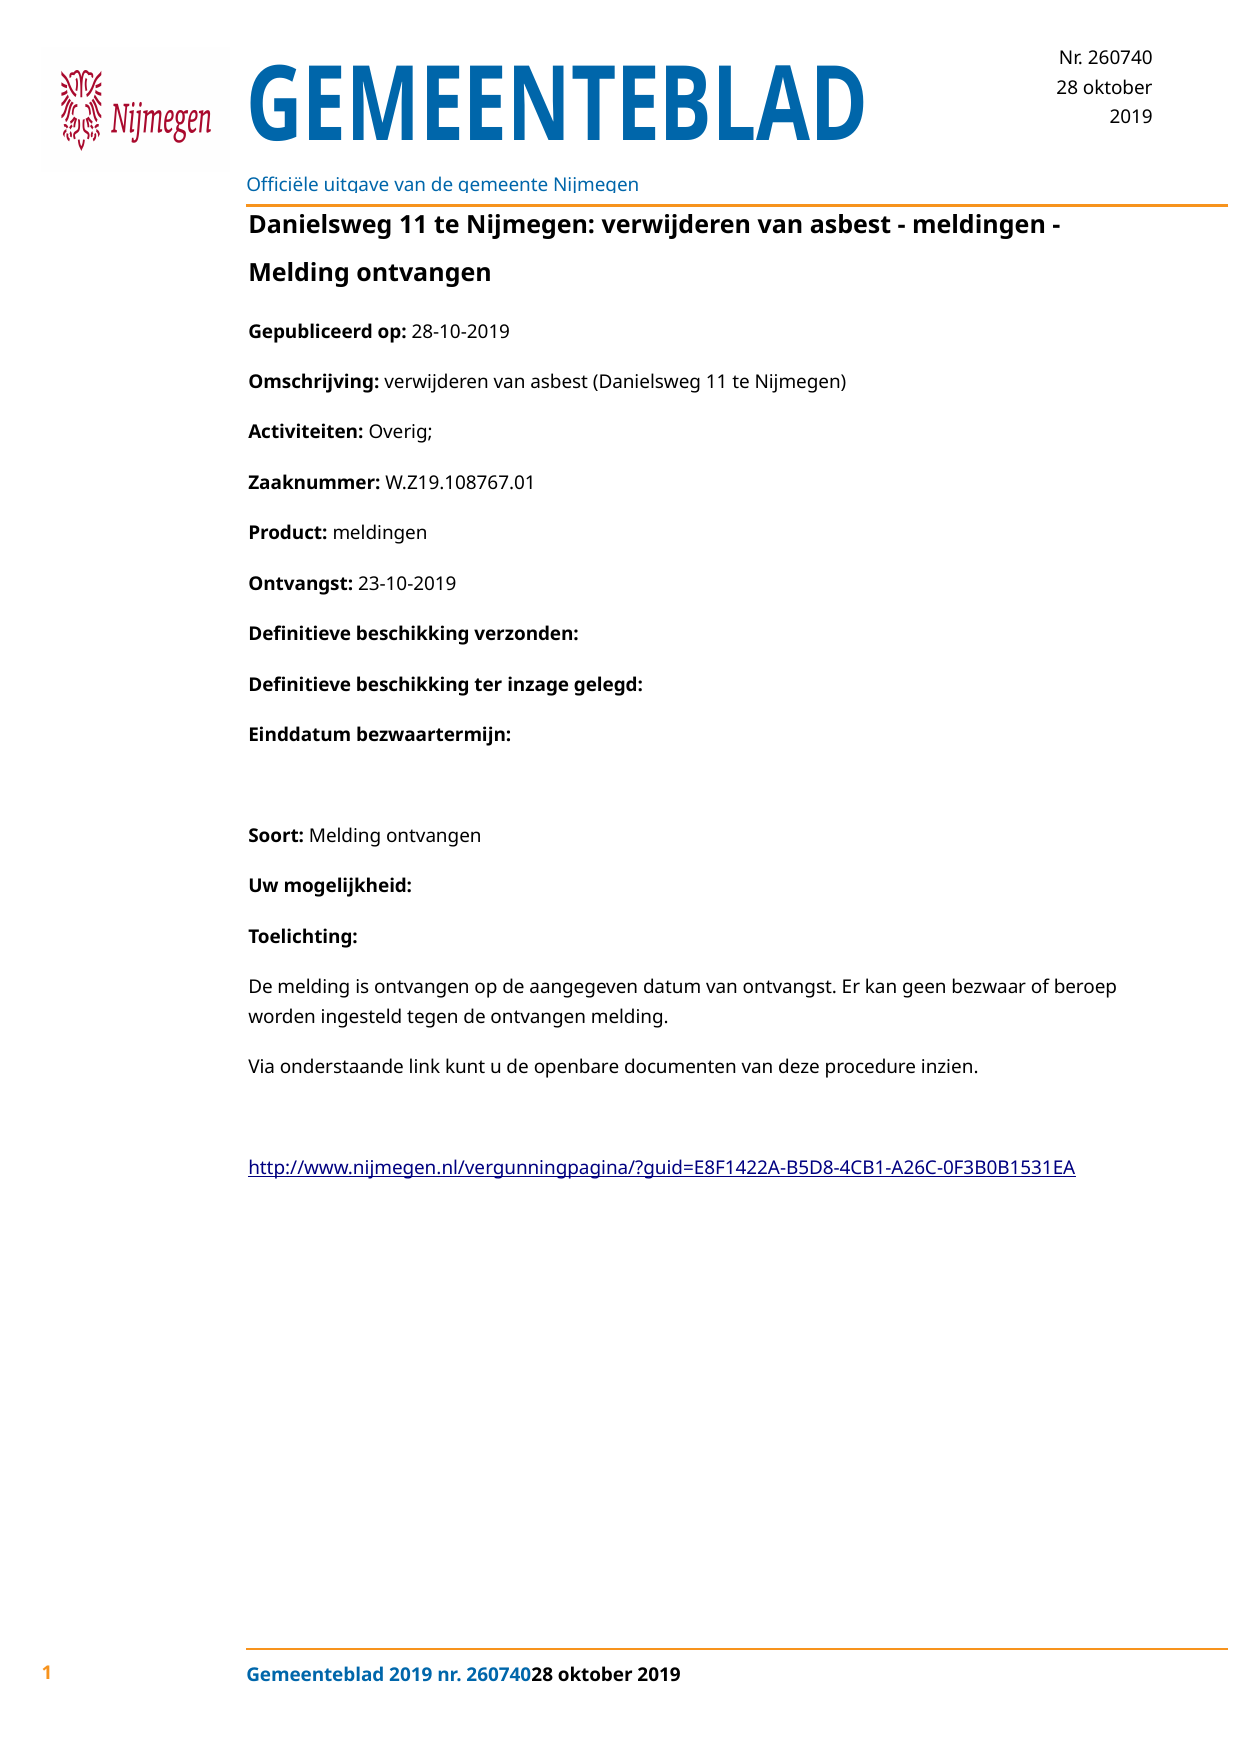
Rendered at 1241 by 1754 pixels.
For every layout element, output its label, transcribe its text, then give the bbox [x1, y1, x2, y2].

text Danielsweg 11 te Nijmegen: verwijderen van asbest - meldingen - Melding ontvangen [248, 207, 1152, 288]
text Ontvangst: 23-10-2019 [248, 570, 1152, 596]
text Gepubliceerd op: 28-10-2019 [248, 318, 1152, 344]
text Activiteiten: Overig; [248, 419, 1152, 444]
text http://www.nijmegen.nl/vergunningpagina/?guid=E8F1422A-B5D8-4CB1-A26C-0F3B0B1531EA [248, 1154, 1152, 1180]
text Via onderstaande link kunt u de openbare documenten van deze procedure inzien. [248, 1053, 1152, 1079]
text Definitieve beschikking verzonden: [248, 620, 1152, 646]
text Uw mogelijkheid: [248, 872, 1152, 898]
text Definitieve beschikking ter inzage gelegd: [248, 671, 1152, 697]
text Toelichting: [248, 923, 1152, 949]
text Soort: Melding ontvangen [248, 822, 1152, 848]
text Einddatum bezwaartermijn: [248, 721, 1152, 747]
picture [41, 47, 231, 172]
text Omschrijving: verwijderen van asbest (Danielsweg 11 te Nijmegen) [248, 368, 1152, 394]
text Zaaknummer: W.Z19.108767.01 [248, 469, 1152, 495]
text Product: meldingen [248, 519, 1152, 545]
text De melding is ontvangen op de aangegeven datum van ontvangst. Er kan geen bezwaar of beroep worden ingesteld tegen de ontvangen melding. [248, 973, 1152, 1029]
